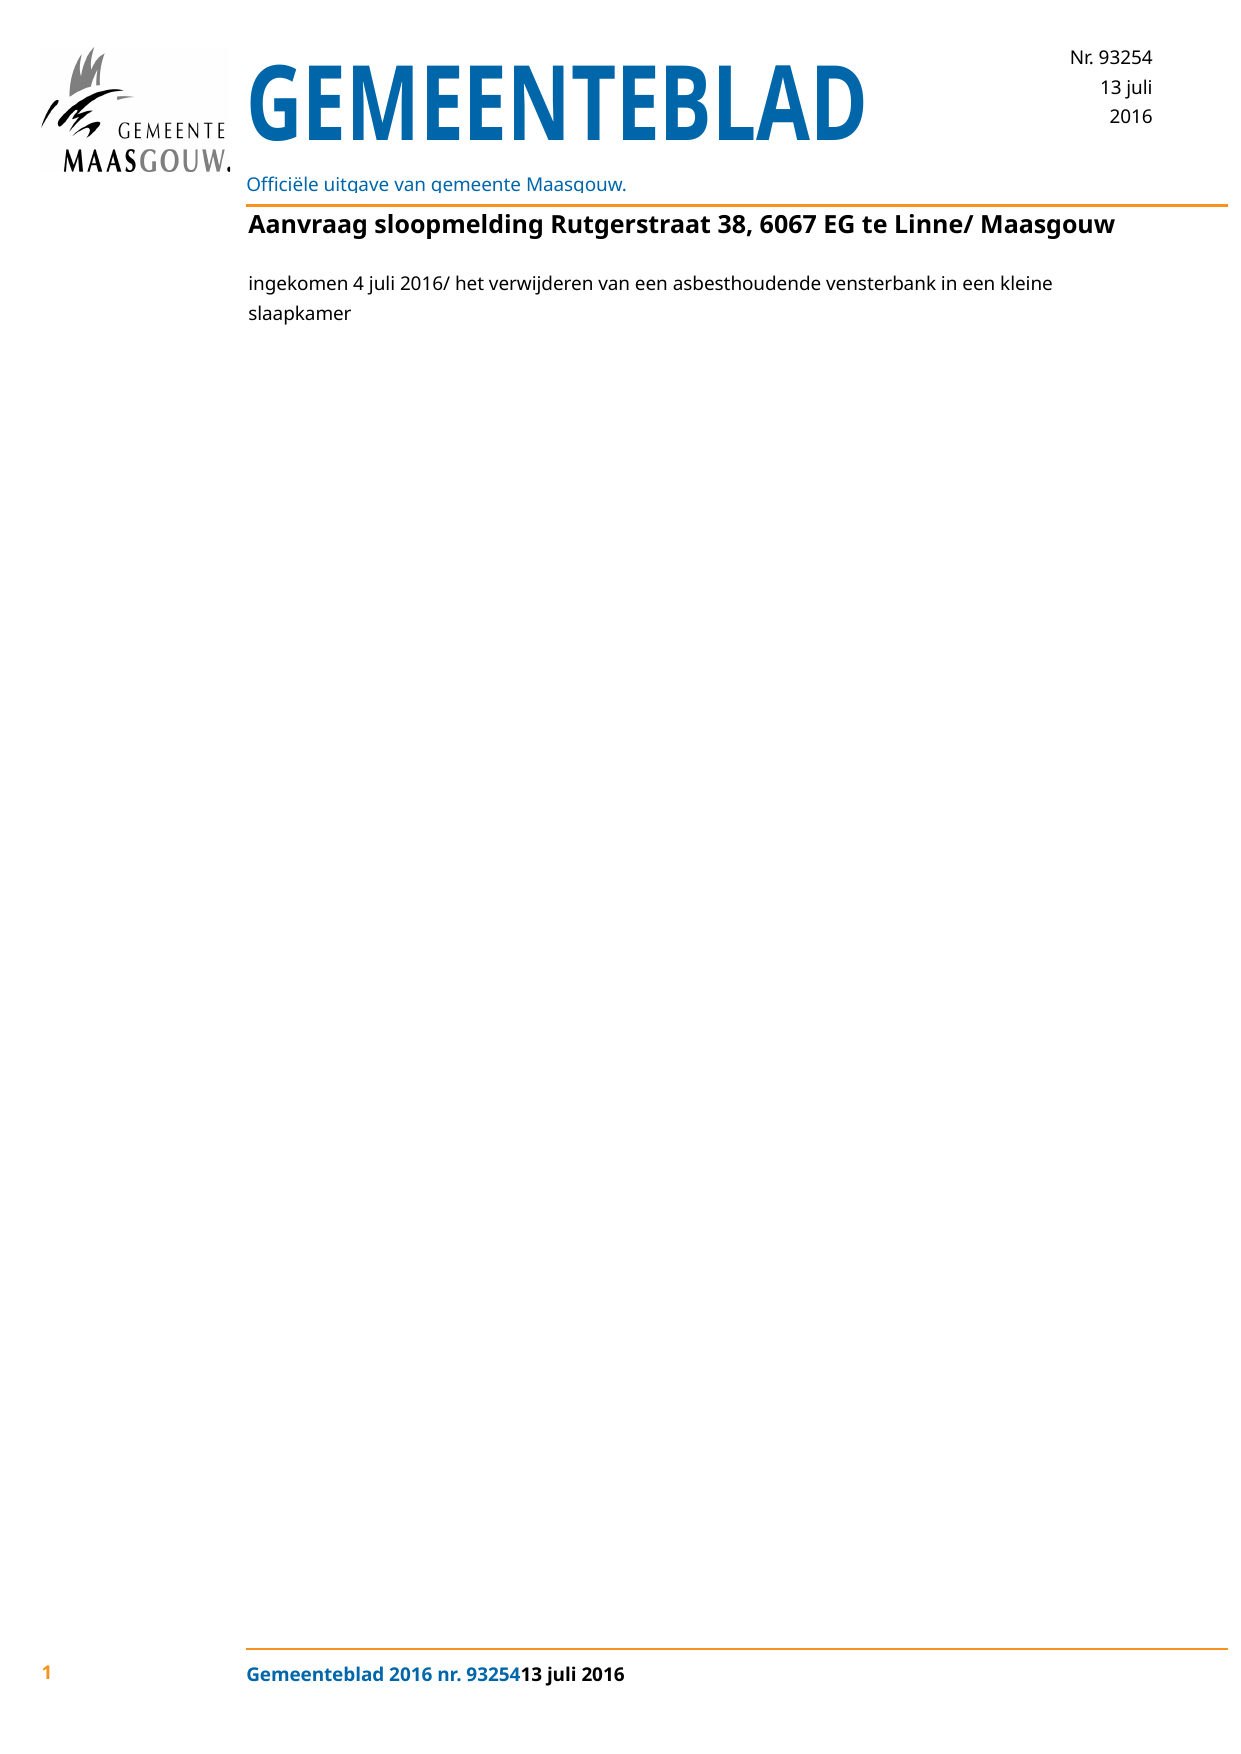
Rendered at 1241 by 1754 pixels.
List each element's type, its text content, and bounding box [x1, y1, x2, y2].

text ingekomen 4 juli 2016/ het verwijderen van een asbesthoudende vensterbank in een kleine slaapkamer [248, 270, 1152, 326]
picture [41, 47, 231, 172]
text Aanvraag sloopmelding Rutgerstraat 38, 6067 EG te Linne/ Maasgouw [248, 207, 1152, 241]
